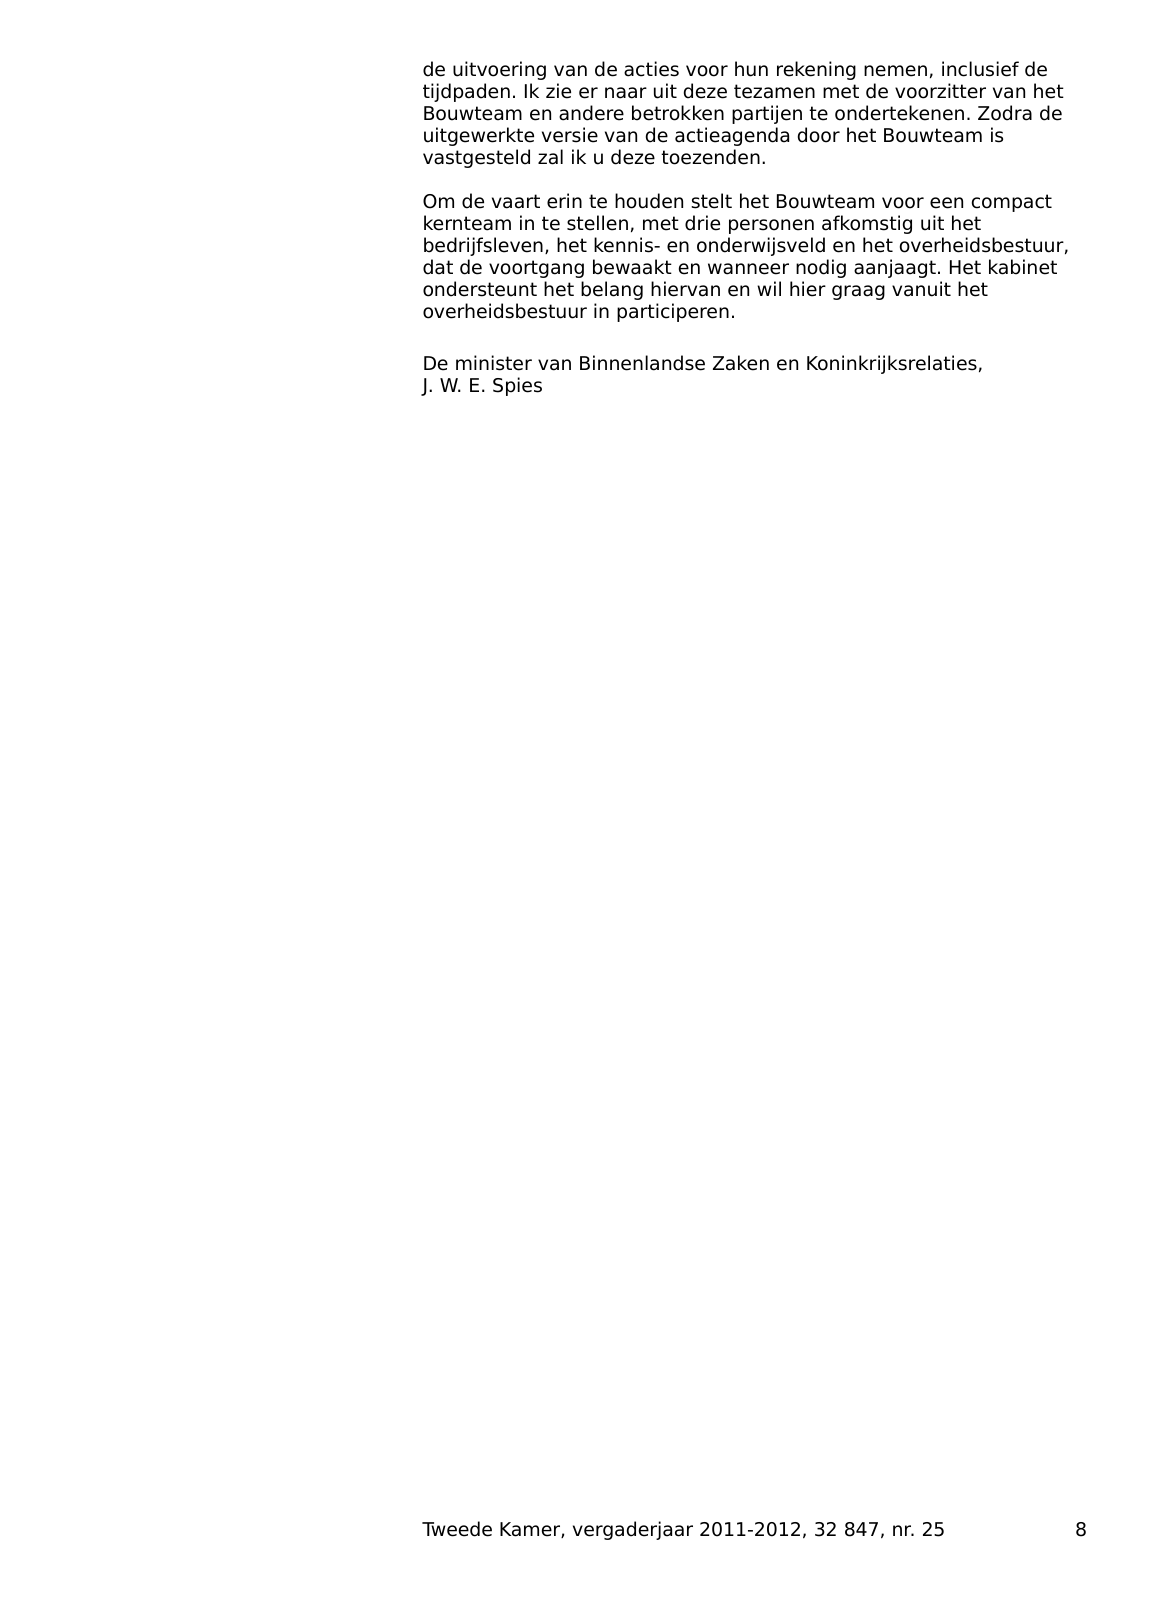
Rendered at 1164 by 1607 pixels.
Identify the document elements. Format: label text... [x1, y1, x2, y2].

text Om de vaart erin te houden stelt het Bouwteam voor een compact kernteam in te stellen, met drie personen afkomstig uit het bedrijfsleven, het kennis- en onderwijsveld en het overheidsbestuur, dat de voortgang bewaakt en wanneer nodig aanjaagt. Het kabinet ondersteunt het belang hiervan en wil hier graag vanuit het overheidsbestuur in participeren. [422, 191, 1087, 323]
text De minister van Binnenlandse Zaken en Koninkrijksrelaties, J. W. E. Spies [422, 353, 1087, 397]
text de uitvoering van de acties voor hun rekening nemen, inclusief de tijdpaden. Ik zie er naar uit deze tezamen met de voorzitter van het Bouwteam en andere betrokken partijen te ondertekenen. Zodra de uitgewerkte versie van de actieagenda door het Bouwteam is vastgesteld zal ik u deze toezenden. [422, 59, 1087, 169]
